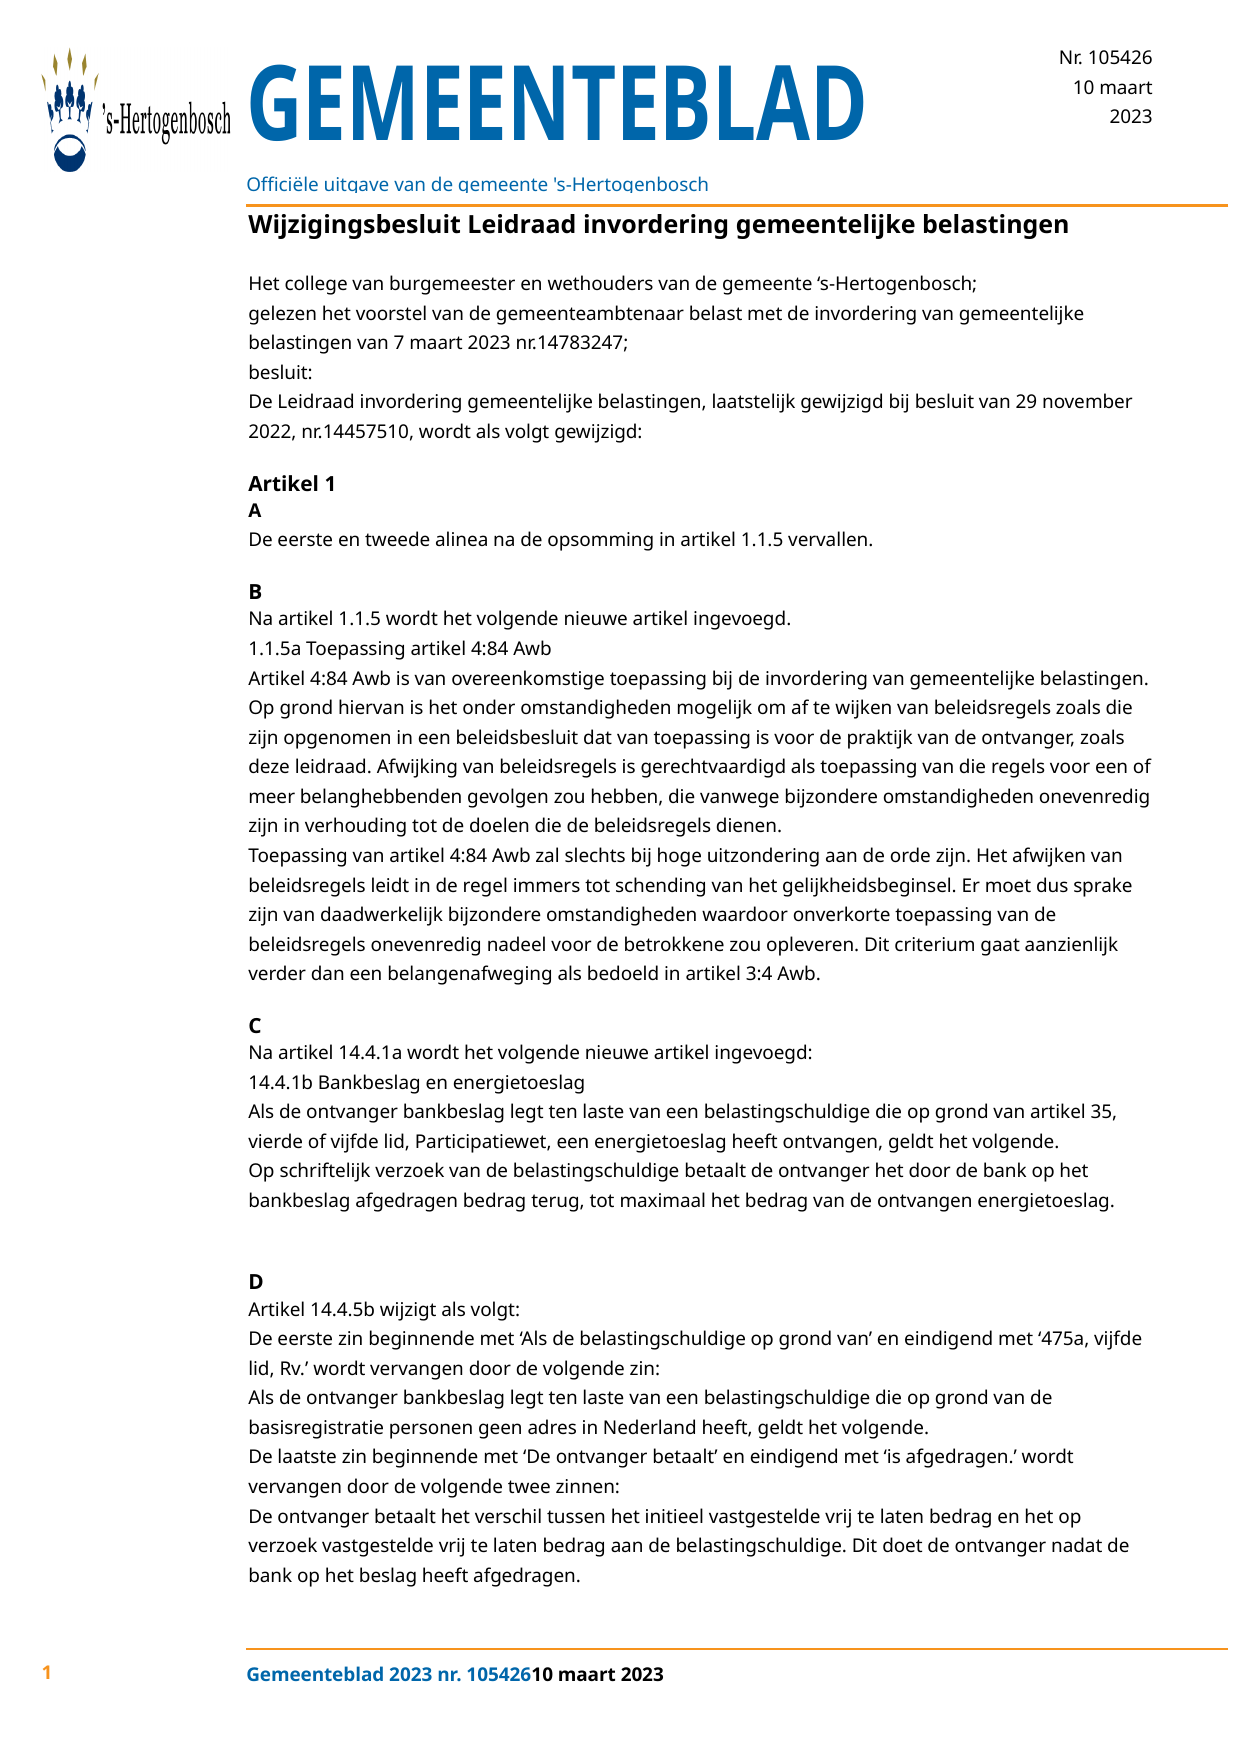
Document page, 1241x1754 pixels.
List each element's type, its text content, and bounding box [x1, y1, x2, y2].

text De laatste zin beginnende met ‘De ontvanger betaalt’ en eindigend met ‘is afgedragen.’ wordt vervangen door de volgende twee zinnen: [248, 1444, 1152, 1499]
text Artikel 1 [248, 469, 1152, 497]
text C [248, 1011, 1152, 1039]
text D [248, 1267, 1152, 1296]
text B [248, 577, 1152, 606]
text 14.4.1b Bankbeslag en energietoeslag [248, 1069, 1152, 1095]
text De Leidraad invordering gemeentelijke belastingen, laatstelijk gewijzigd bij besluit van 29 november 2022, nr.14457510, wordt als volgt gewijzigd: [248, 389, 1152, 444]
text besluit: [248, 359, 1152, 385]
text Artikel 4:84 Awb is van overeenkomstige toepassing bij de invordering van gemeentelijke belastingen. Op grond hiervan is het onder omstandigheden mogelijk om af te wijken van beleidsregels zoals die zijn opgenomen in een beleidsbesluit dat van toepassing is voor de praktijk van de ontvanger, zoals deze leidraad. Afwijking van beleidsregels is gerechtvaardigd als toepassing van die regels voor een of meer belanghebbenden gevolgen zou hebben, die vanwege bijzondere omstandigheden onevenredig zijn in verhouding tot de doelen die de beleidsregels dienen. [248, 665, 1152, 838]
text De eerste en tweede alinea na de opsomming in artikel 1.1.5 vervallen. [248, 527, 1152, 552]
text Artikel 14.4.5b wijzigt als volgt: [248, 1296, 1152, 1321]
text Als de ontvanger bankbeslag legt ten laste van een belastingschuldige die op grond van de basisregistratie personen geen adres in Nederland heeft, geldt het volgende. [248, 1384, 1152, 1440]
text De eerste zin beginnende met ‘Als de belastingschuldige op grond van’ en eindigend met ‘475a, vijfde lid, Rv.’ wordt vervangen door de volgende zin: [248, 1325, 1152, 1381]
text 1.1.5a Toepassing artikel 4:84 Awb [248, 635, 1152, 661]
text Na artikel 1.1.5 wordt het volgende nieuwe artikel ingevoegd. [248, 606, 1152, 631]
picture [41, 47, 231, 172]
text gelezen het voorstel van de gemeenteambtenaar belast met de invordering van gemeentelijke belastingen van 7 maart 2023 nr.14783247; [248, 300, 1152, 355]
text Na artikel 14.4.1a wordt het volgende nieuwe artikel ingevoegd: [248, 1039, 1152, 1065]
text Als de ontvanger bankbeslag legt ten laste van een belastingschuldige die op grond van artikel 35, vierde of vijfde lid, Participatiewet, een energietoeslag heeft ontvangen, geldt het volgende. [248, 1098, 1152, 1154]
text Het college van burgemeester en wethouders van de gemeente ‘s-Hertogenbosch; [248, 270, 1152, 296]
text Toepassing van artikel 4:84 Awb zal slechts bij hoge uitzondering aan de orde zijn. Het afwijken van beleidsregels leidt in de regel immers tot schending van het gelijkheidsbeginsel. Er moet dus sprake zijn van daadwerkelijk bijzondere omstandigheden waardoor onverkorte toepassing van de beleidsregels onevenredig nadeel voor de betrokkene zou opleveren. Dit criterium gaat aanzienlijk verder dan een belangenafweging als bedoeld in artikel 3:4 Awb. [248, 842, 1152, 986]
text Wijzigingsbesluit Leidraad invordering gemeentelijke belastingen [248, 207, 1152, 241]
text A [248, 497, 1152, 523]
text De ontvanger betaalt het verschil tussen het initieel vastgestelde vrij te laten bedrag en het op verzoek vastgestelde vrij te laten bedrag aan de belastingschuldige. Dit doet de ontvanger nadat de bank op het beslag heeft afgedragen. [248, 1503, 1152, 1588]
text Op schriftelijk verzoek van de belastingschuldige betaalt de ontvanger het door de bank op het bankbeslag afgedragen bedrag terug, tot maximaal het bedrag van de ontvangen energietoeslag. [248, 1158, 1152, 1213]
